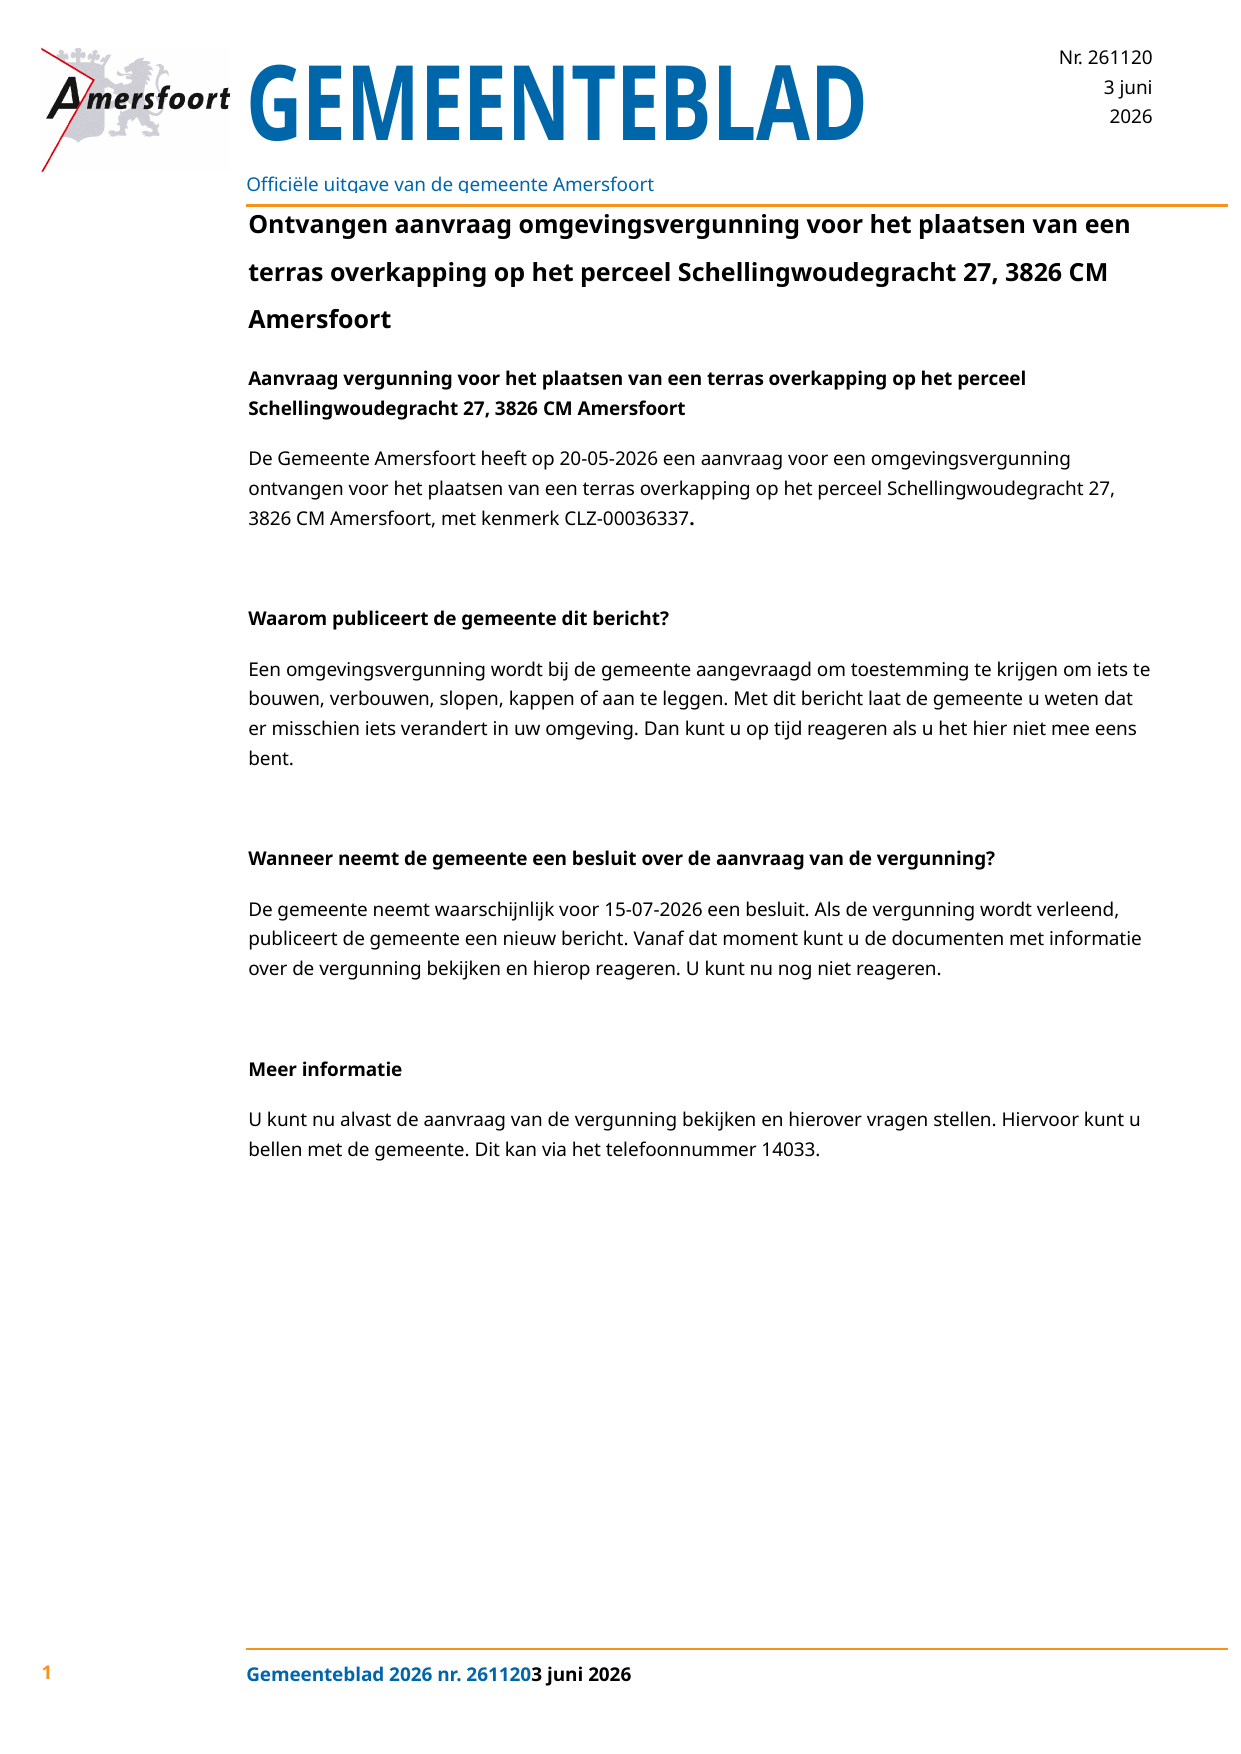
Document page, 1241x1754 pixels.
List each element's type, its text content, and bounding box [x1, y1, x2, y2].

picture [41, 47, 231, 172]
text De Gemeente Amersfoort heeft op 20-05-2026 een aanvraag voor een omgevingsvergunning ontvangen voor het plaatsen van een terras overkapping op het perceel Schellingwoudegracht 27, 3826 CM Amersfoort, met kenmerk CLZ-00036337. [248, 446, 1152, 530]
text Waarom publiceert de gemeente dit bericht? [248, 606, 1152, 631]
text U kunt nu alvast de aanvraag van de vergunning bekijken en hierover vragen stellen. Hiervoor kunt u bellen met de gemeente. Dit kan via het telefoonnummer 14033. [248, 1106, 1152, 1162]
text Meer informatie [248, 1056, 1152, 1082]
text Ontvangen aanvraag omgevingsvergunning voor het plaatsen van een terras overkapping op het perceel Schellingwoudegracht 27, 3826 CM Amersfoort [248, 207, 1152, 336]
text Aanvraag vergunning voor het plaatsen van een terras overkapping op het perceel Schellingwoudegracht 27, 3826 CM Amersfoort [248, 366, 1152, 421]
text Een omgevingsvergunning wordt bij de gemeente aangevraagd om toestemming te krijgen om iets te bouwen, verbouwen, slopen, kappen of aan te leggen. Met dit bericht laat de gemeente u weten dat er misschien iets verandert in uw omgeving. Dan kunt u op tijd reageren als u het hier niet mee eens bent. [248, 656, 1152, 770]
text Wanneer neemt de gemeente een besluit over de aanvraag van de vergunning? [248, 846, 1152, 871]
text De gemeente neemt waarschijnlijk voor 15-07-2026 een besluit. Als de vergunning wordt verleend, publiceert de gemeente een nieuw bericht. Vanaf dat moment kunt u de documenten met informatie over de vergunning bekijken en hierop reageren. U kunt nu nog niet reageren. [248, 896, 1152, 981]
